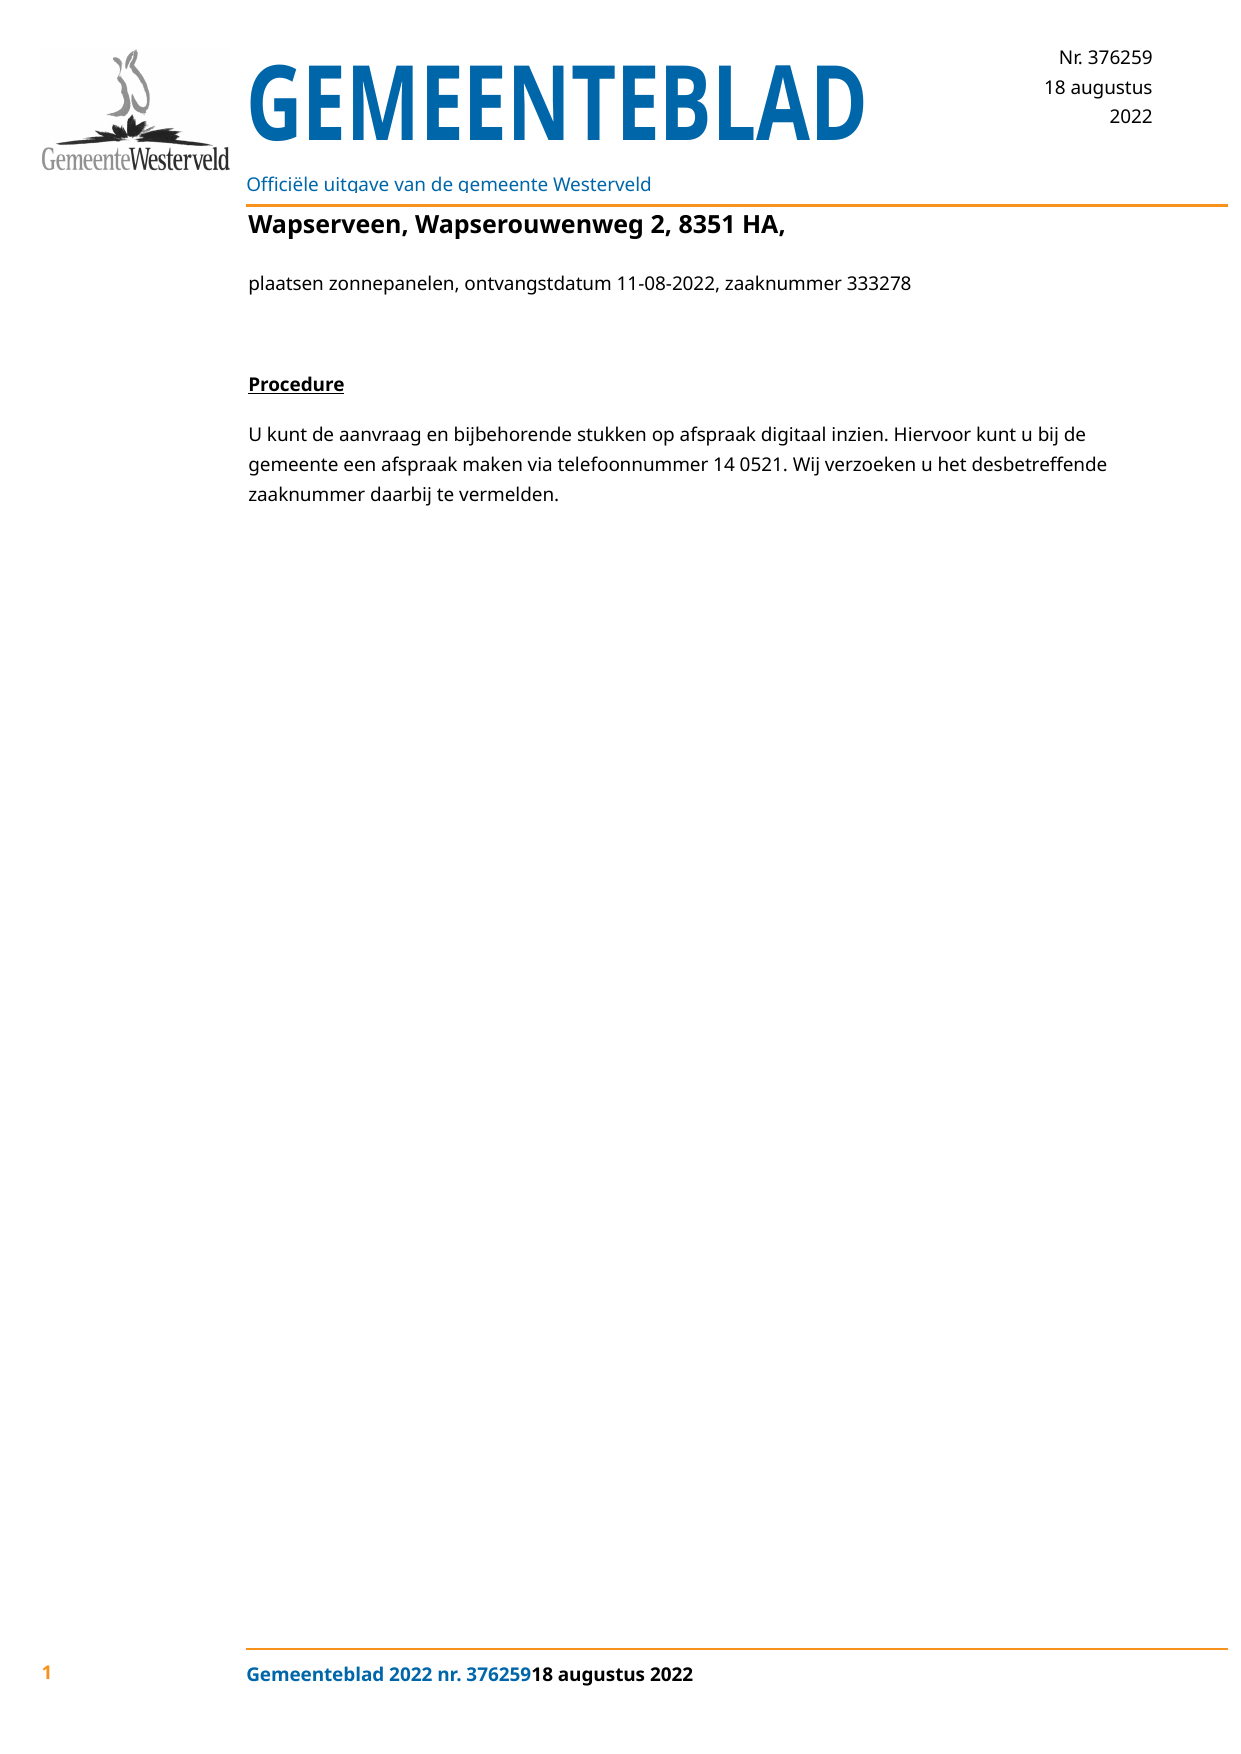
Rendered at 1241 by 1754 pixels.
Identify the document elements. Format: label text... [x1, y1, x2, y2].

text Wapserveen, Wapserouwenweg 2, 8351 HA, [248, 207, 1152, 241]
text Procedure [248, 371, 1152, 397]
text U kunt de aanvraag en bijbehorende stukken op afspraak digitaal inzien. Hiervoor kunt u bij de gemeente een afspraak maken via telefoonnummer 14 0521. Wij verzoeken u het desbetreffende zaaknummer daarbij te vermelden. [248, 422, 1152, 506]
text plaatsen zonnepanelen, ontvangstdatum 11-08-2022, zaaknummer 333278 [248, 270, 1152, 296]
picture [41, 47, 231, 172]
